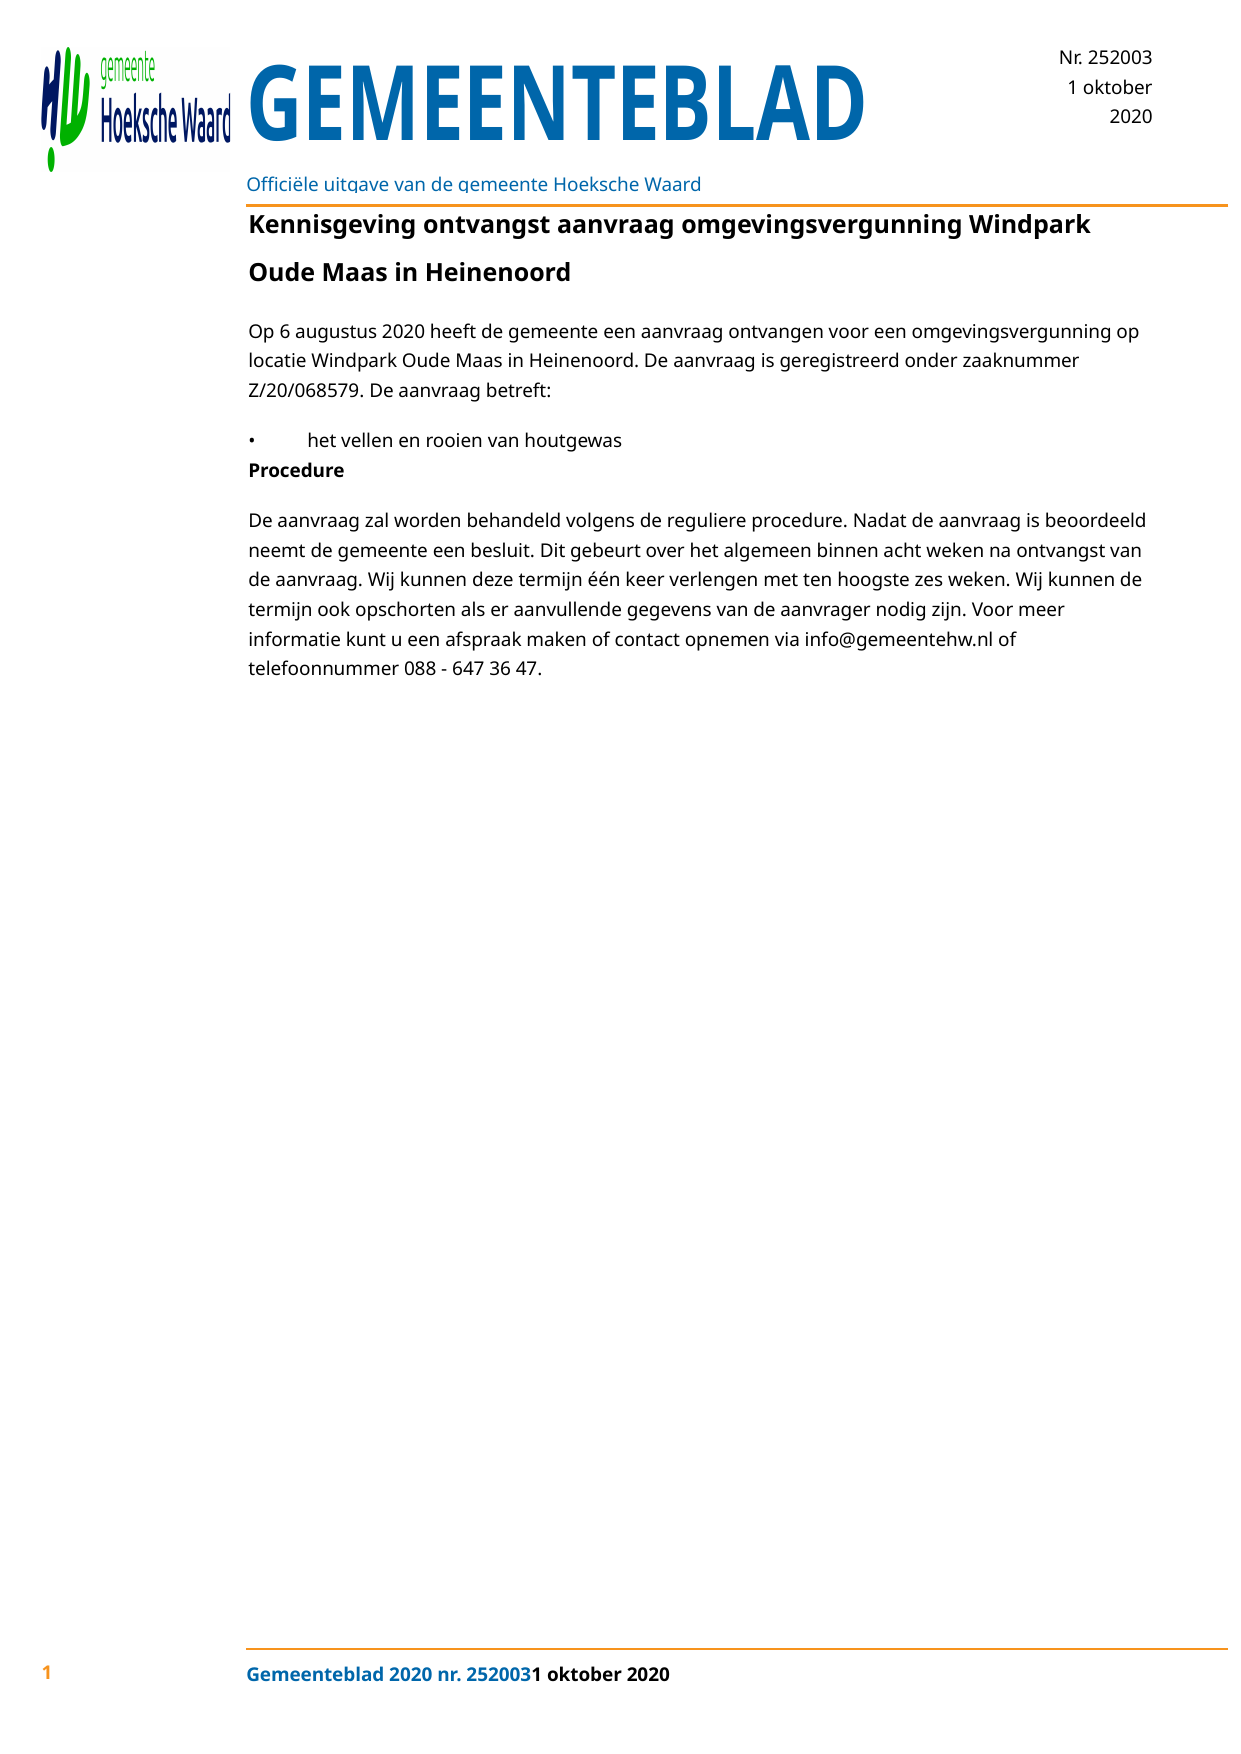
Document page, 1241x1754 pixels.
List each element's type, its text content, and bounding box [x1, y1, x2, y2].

text Op 6 augustus 2020 heeft de gemeente een aanvraag ontvangen voor een omgevingsvergunning op locatie Windpark Oude Maas in Heinenoord. De aanvraag is geregistreerd onder zaaknummer Z/20/068579. De aanvraag betreft: [248, 318, 1152, 403]
list het vellen en rooien van houtgewas [248, 427, 1152, 453]
text Kennisgeving ontvangst aanvraag omgevingsvergunning Windpark Oude Maas in Heinenoord [248, 207, 1152, 288]
text Procedure [248, 457, 1152, 483]
picture [41, 47, 231, 172]
text De aanvraag zal worden behandeld volgens de reguliere procedure. Nadat de aanvraag is beoordeeld neemt de gemeente een besluit. Dit gebeurt over het algemeen binnen acht weken na ontvangst van de aanvraag. Wij kunnen deze termijn één keer verlengen met ten hoogste zes weken. Wij kunnen de termijn ook opschorten als er aanvullende gegevens van de aanvrager nodig zijn. Voor meer informatie kunt u een afspraak maken of contact opnemen via info@gemeentehw.nl of telefoonnummer 088 - 647 36 47. [248, 507, 1152, 681]
